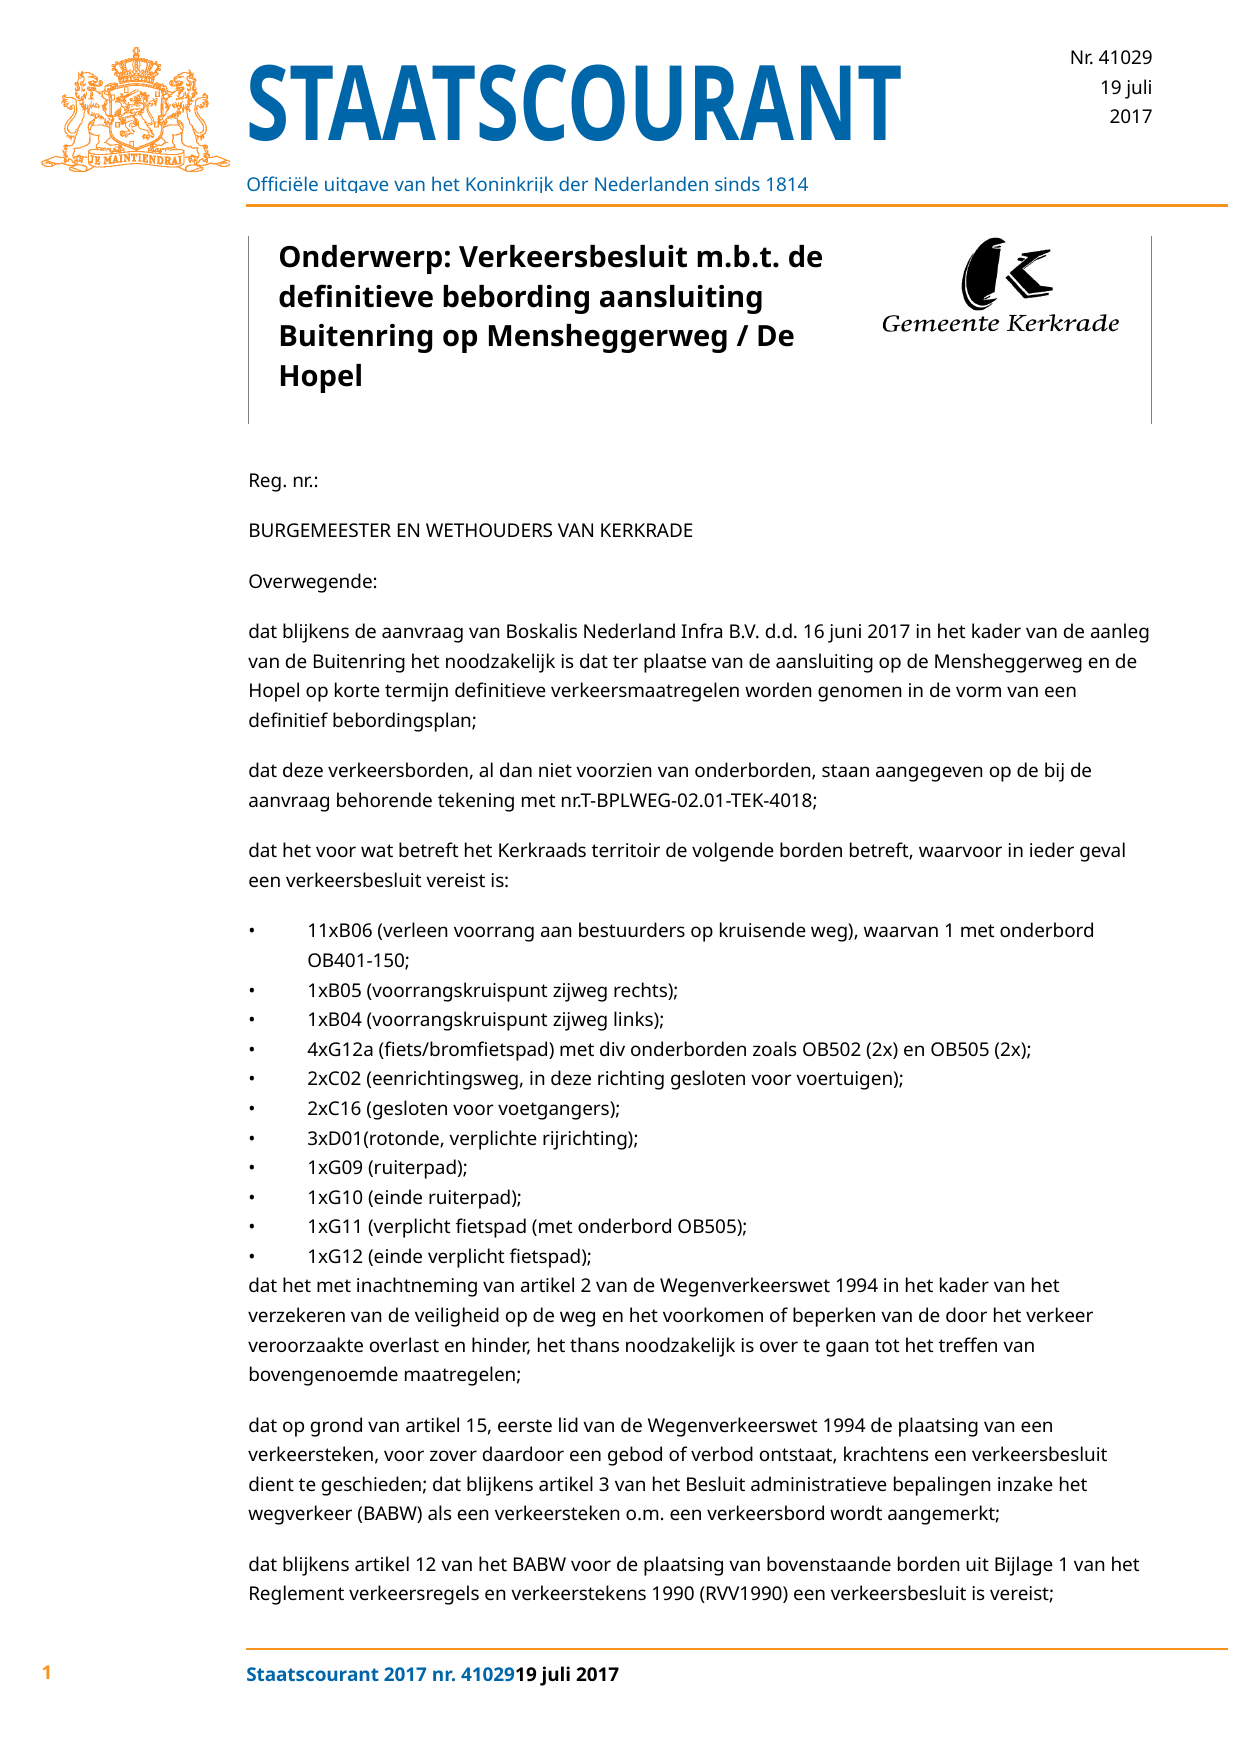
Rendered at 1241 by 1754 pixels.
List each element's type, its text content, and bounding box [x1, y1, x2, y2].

list 2xC02 (eenrichtingsweg, in deze richting gesloten voor voertuigen); [248, 1066, 1152, 1091]
text dat blijkens de aanvraag van Boskalis Nederland Infra B.V. d.d. 16 juni 2017 in het kader van de aanleg van de Buitenring het noodzakelijk is dat ter plaatse van de aansluiting op de Mensheggerweg en de Hopel op korte termijn definitieve verkeersmaatregelen worden genomen in de vorm van een definitief bebordingsplan; [248, 618, 1152, 733]
text Overwegende: [248, 568, 1152, 594]
list 1xB05 (voorrangskruispunt zijweg rechts); [248, 977, 1152, 1003]
text BURGEMEESTER EN WETHOUDERS VAN KERKRADE [248, 518, 1152, 543]
text dat blijkens artikel 12 van het BABW voor de plaatsing van bovenstaande borden uit Bijlage 1 van het Reglement verkeersregels en verkeerstekens 1990 (RVV1990) een verkeersbesluit is vereist; [248, 1551, 1152, 1606]
list 1xG09 (ruiterpad); [248, 1154, 1152, 1180]
list 1xG12 (einde verplicht fietspad); [248, 1243, 1152, 1269]
text dat op grond van artikel 15, eerste lid van de Wegenverkeerswet 1994 de plaatsing van een verkeersteken, voor zover daardoor een gebod of verbod ontstaat, krachtens een verkeersbesluit dient te geschieden; dat blijkens artikel 3 van het Besluit administratieve bepalingen inzake het wegverkeer (BABW) als een verkeersteken o.m. een verkeersbord wordt aangemerkt; [248, 1412, 1152, 1526]
text Reg. nr.: [248, 467, 1152, 493]
list 11xB06 (verleen voorrang aan bestuurders op kruisende weg), waarvan 1 met onderbord OB401-150; [248, 918, 1152, 973]
list 1xG11 (verplicht fietspad (met onderbord OB505); [248, 1213, 1152, 1239]
picture [41, 47, 231, 172]
list 1xB04 (voorrangskruispunt zijweg links); [248, 1006, 1152, 1032]
list 1xG10 (einde ruiterpad); [248, 1184, 1152, 1210]
text dat deze verkeersborden, al dan niet voorzien van onderborden, staan aangegeven op de bij de aanvraag behorende tekening met nr.T-BPLWEG-02.01-TEK-4018; [248, 758, 1152, 813]
list 3xD01(rotonde, verplichte rijrichting); [248, 1125, 1152, 1151]
table_header [850, 236, 1151, 424]
text dat het voor wat betreft het Kerkraads territoir de volgende borden betreft, waarvoor in ieder geval een verkeersbesluit vereist is: [248, 838, 1152, 893]
table_header Onderwerp: Verkeersbesluit m.b.t. de definitieve bebording aansluiting Buitenring op Mensheggerweg / De Hopel [249, 236, 850, 424]
text dat het met inachtneming van artikel 2 van de Wegenverkeerswet 1994 in het kader van het verzekeren van de veiligheid op de weg en het voorkomen of beperken van de door het verkeer veroorzaakte overlast en hinder, het thans noodzakelijk is over te gaan tot het treffen van bovengenoemde maatregelen; [248, 1273, 1152, 1387]
list 4xG12a (fiets/bromfietspad) met div onderborden zoals OB502 (2x) en OB505 (2x); [248, 1036, 1152, 1062]
list 2xC16 (gesloten voor voetgangers); [248, 1095, 1152, 1121]
picture [882, 236, 1119, 332]
